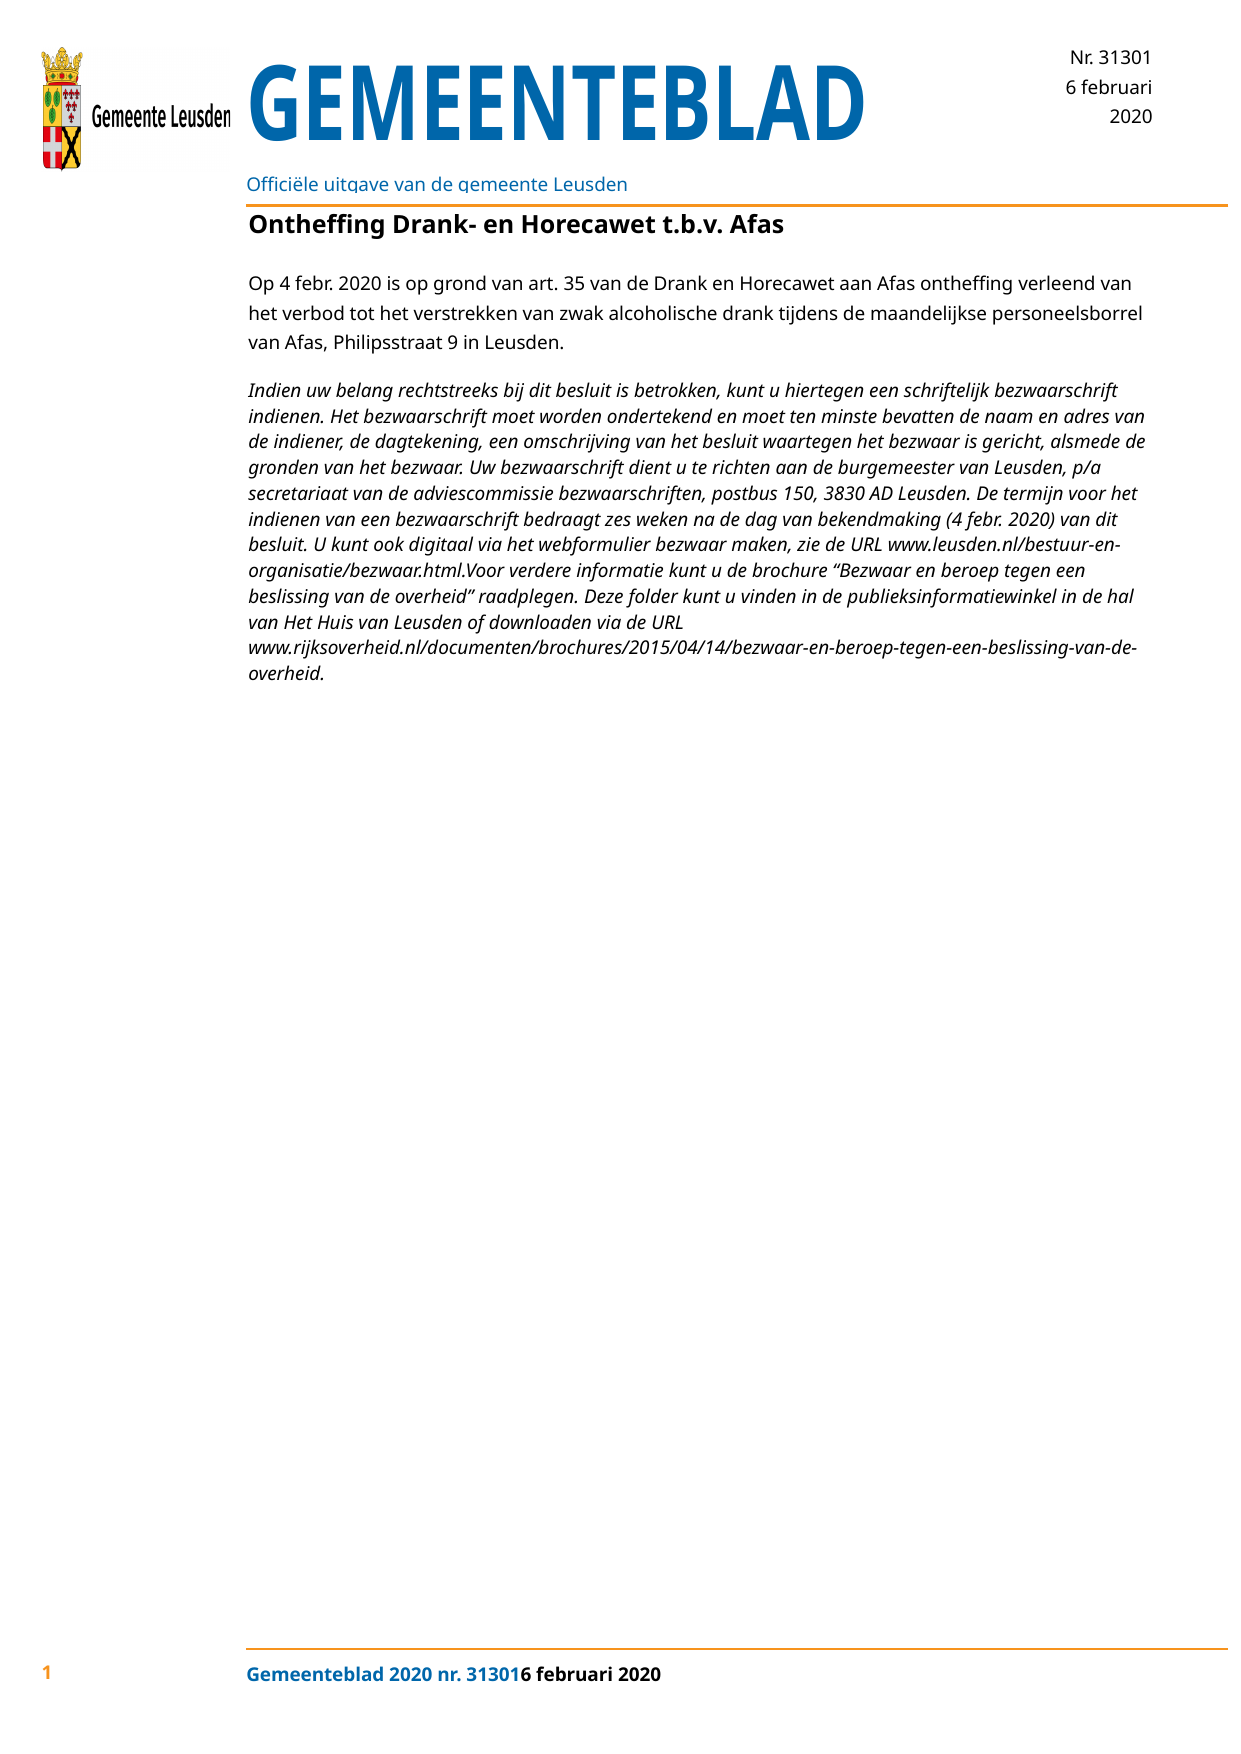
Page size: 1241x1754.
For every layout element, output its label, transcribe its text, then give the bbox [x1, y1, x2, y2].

text Ontheffing Drank- en Horecawet t.b.v. Afas [248, 207, 1152, 241]
text Indien uw belang rechtstreeks bij dit besluit is betrokken, kunt u hiertegen een schriftelijk bezwaarschrift indienen. Het bezwaarschrift moet worden ondertekend en moet ten minste bevatten de naam en adres van de indiener, de dagtekening, een omschrijving van het besluit waartegen het bezwaar is gericht, alsmede de gronden van het bezwaar. Uw bezwaarschrift dient u te richten aan de burgemeester van Leusden, p/a secretariaat van de adviescommissie bezwaarschriften, postbus 150, 3830 AD Leusden. De termijn voor het indienen van een bezwaarschrift bedraagt zes weken na de dag van bekendmaking (4 febr. 2020) van dit besluit. U kunt ook digitaal via het webformulier bezwaar maken, zie de URL www.leusden.nl/bestuur-en-organisatie/bezwaar.html.Voor verdere informatie kunt u de brochure “Bezwaar en beroep tegen een beslissing van de overheid” raadplegen. Deze folder kunt u vinden in de publieksinformatiewinkel in de hal van Het Huis van Leusden of downloaden via de URL www.rijksoverheid.nl/documenten/brochures/2015/04/14/bezwaar-en-beroep-tegen-een-beslissing-van-de-overheid. [248, 377, 1152, 686]
text Op 4 febr. 2020 is op grond van art. 35 van de Drank en Horecawet aan Afas ontheffing verleend van het verbod tot het verstrekken van zwak alcoholische drank tijdens de maandelijkse personeelsborrel van Afas, Philipsstraat 9 in Leusden. [248, 270, 1152, 355]
picture [41, 47, 231, 172]
